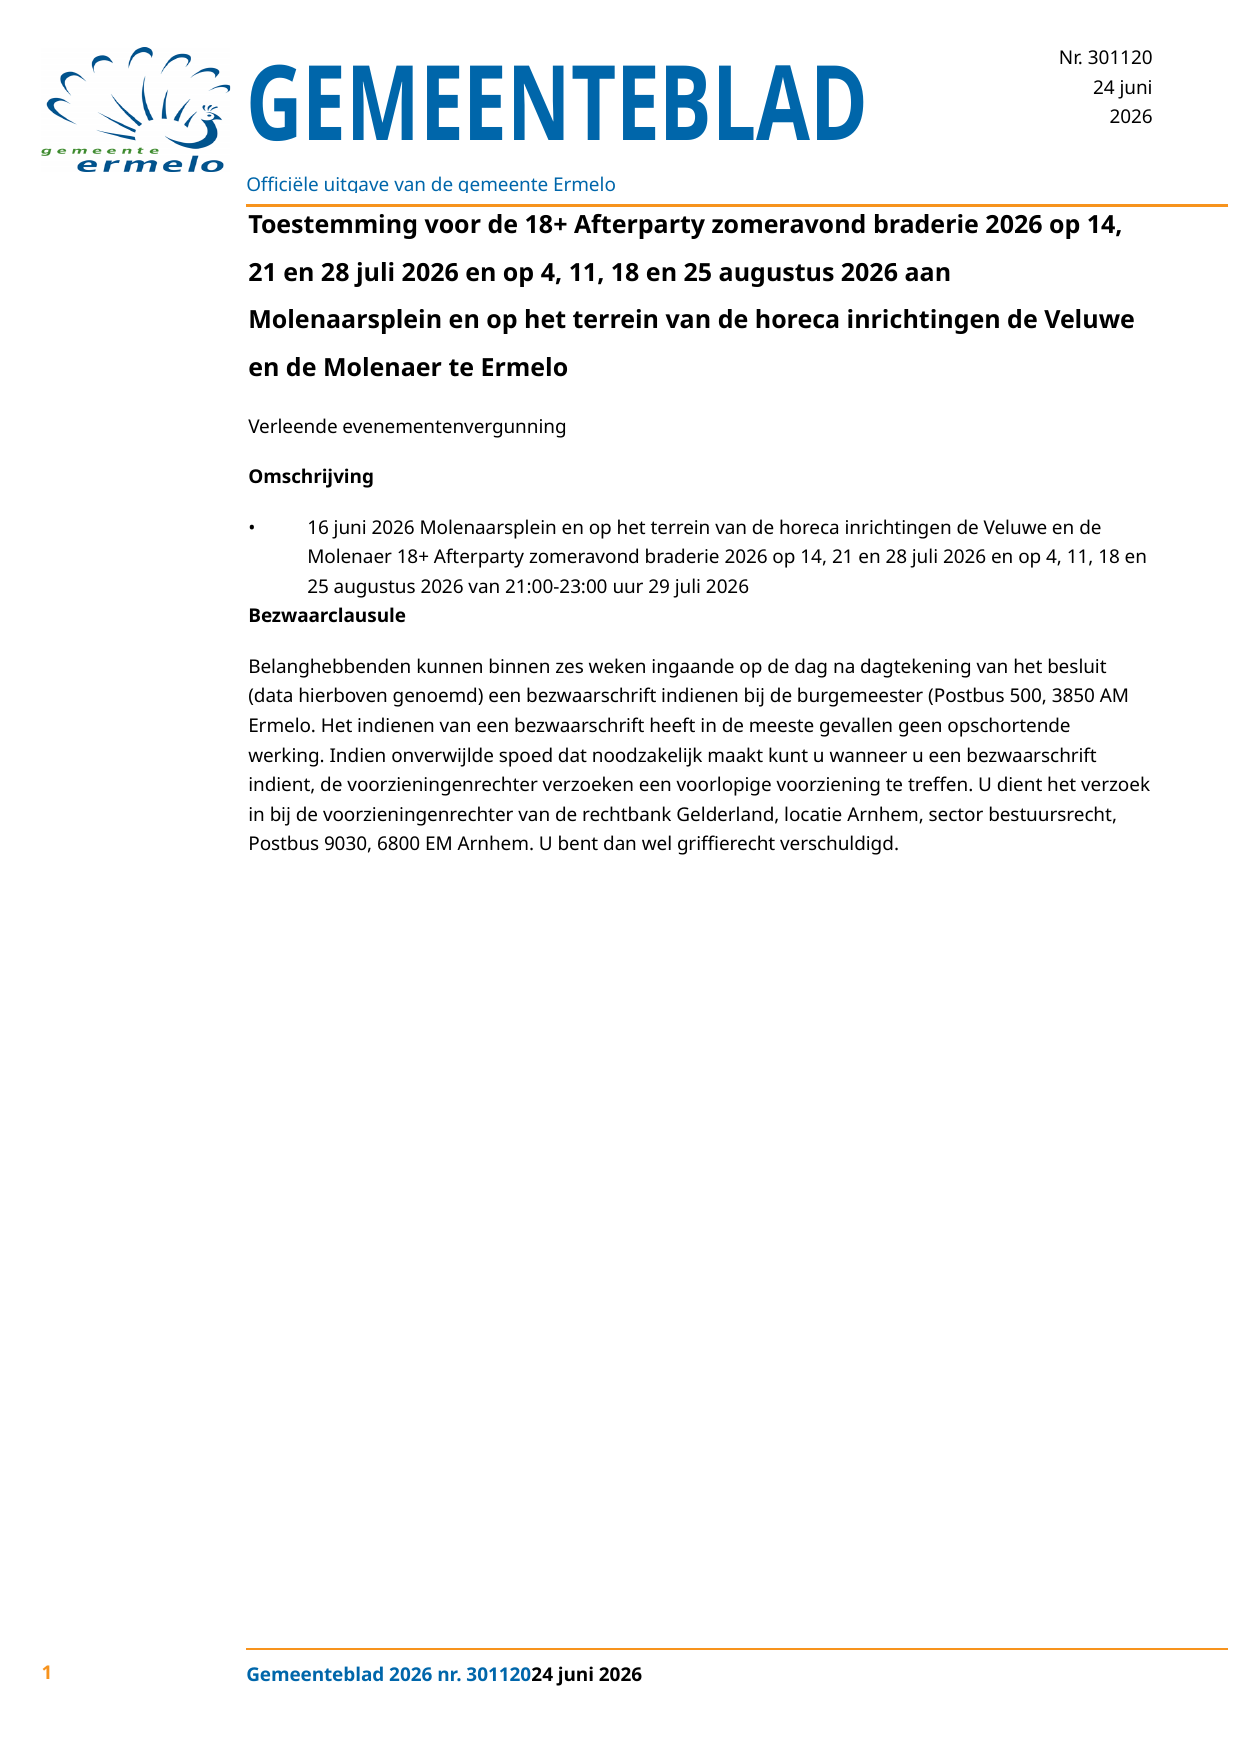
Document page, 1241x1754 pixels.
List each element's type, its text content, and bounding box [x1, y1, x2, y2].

picture [41, 47, 231, 172]
text Belanghebbenden kunnen binnen zes weken ingaande op de dag na dagtekening van het besluit (data hierboven genoemd) een bezwaarschrift indienen bij de burgemeester (Postbus 500, 3850 AM Ermelo. Het indienen van een bezwaarschrift heeft in de meeste gevallen geen opschortende werking. Indien onverwijlde spoed dat noodzakelijk maakt kunt u wanneer u een bezwaarschrift indient, de voorzieningenrechter verzoeken een voorlopige voorziening te treffen. U dient het verzoek in bij de voorzieningenrechter van de rechtbank Gelderland, locatie Arnhem, sector bestuursrecht, Postbus 9030, 6800 EM Arnhem. U bent dan wel griffierecht verschuldigd. [248, 653, 1152, 856]
text Omschrijving [248, 463, 1152, 489]
text Bezwaarclausule [248, 603, 1152, 628]
list 16 juni 2026 Molenaarsplein en op het terrein van de horeca inrichtingen de Veluwe en de Molenaer 18+ Afterparty zomeravond braderie 2026 op 14, 21 en 28 juli 2026 en op 4, 11, 18 en 25 augustus 2026 van 21:00-23:00 uur 29 juli 2026 [248, 514, 1152, 599]
text Toestemming voor de 18+ Afterparty zomeravond braderie 2026 op 14, 21 en 28 juli 2026 en op 4, 11, 18 en 25 augustus 2026 aan Molenaarsplein en op het terrein van de horeca inrichtingen de Veluwe en de Molenaer te Ermelo [248, 207, 1152, 384]
text Verleende evenementenvergunning [248, 413, 1152, 439]
